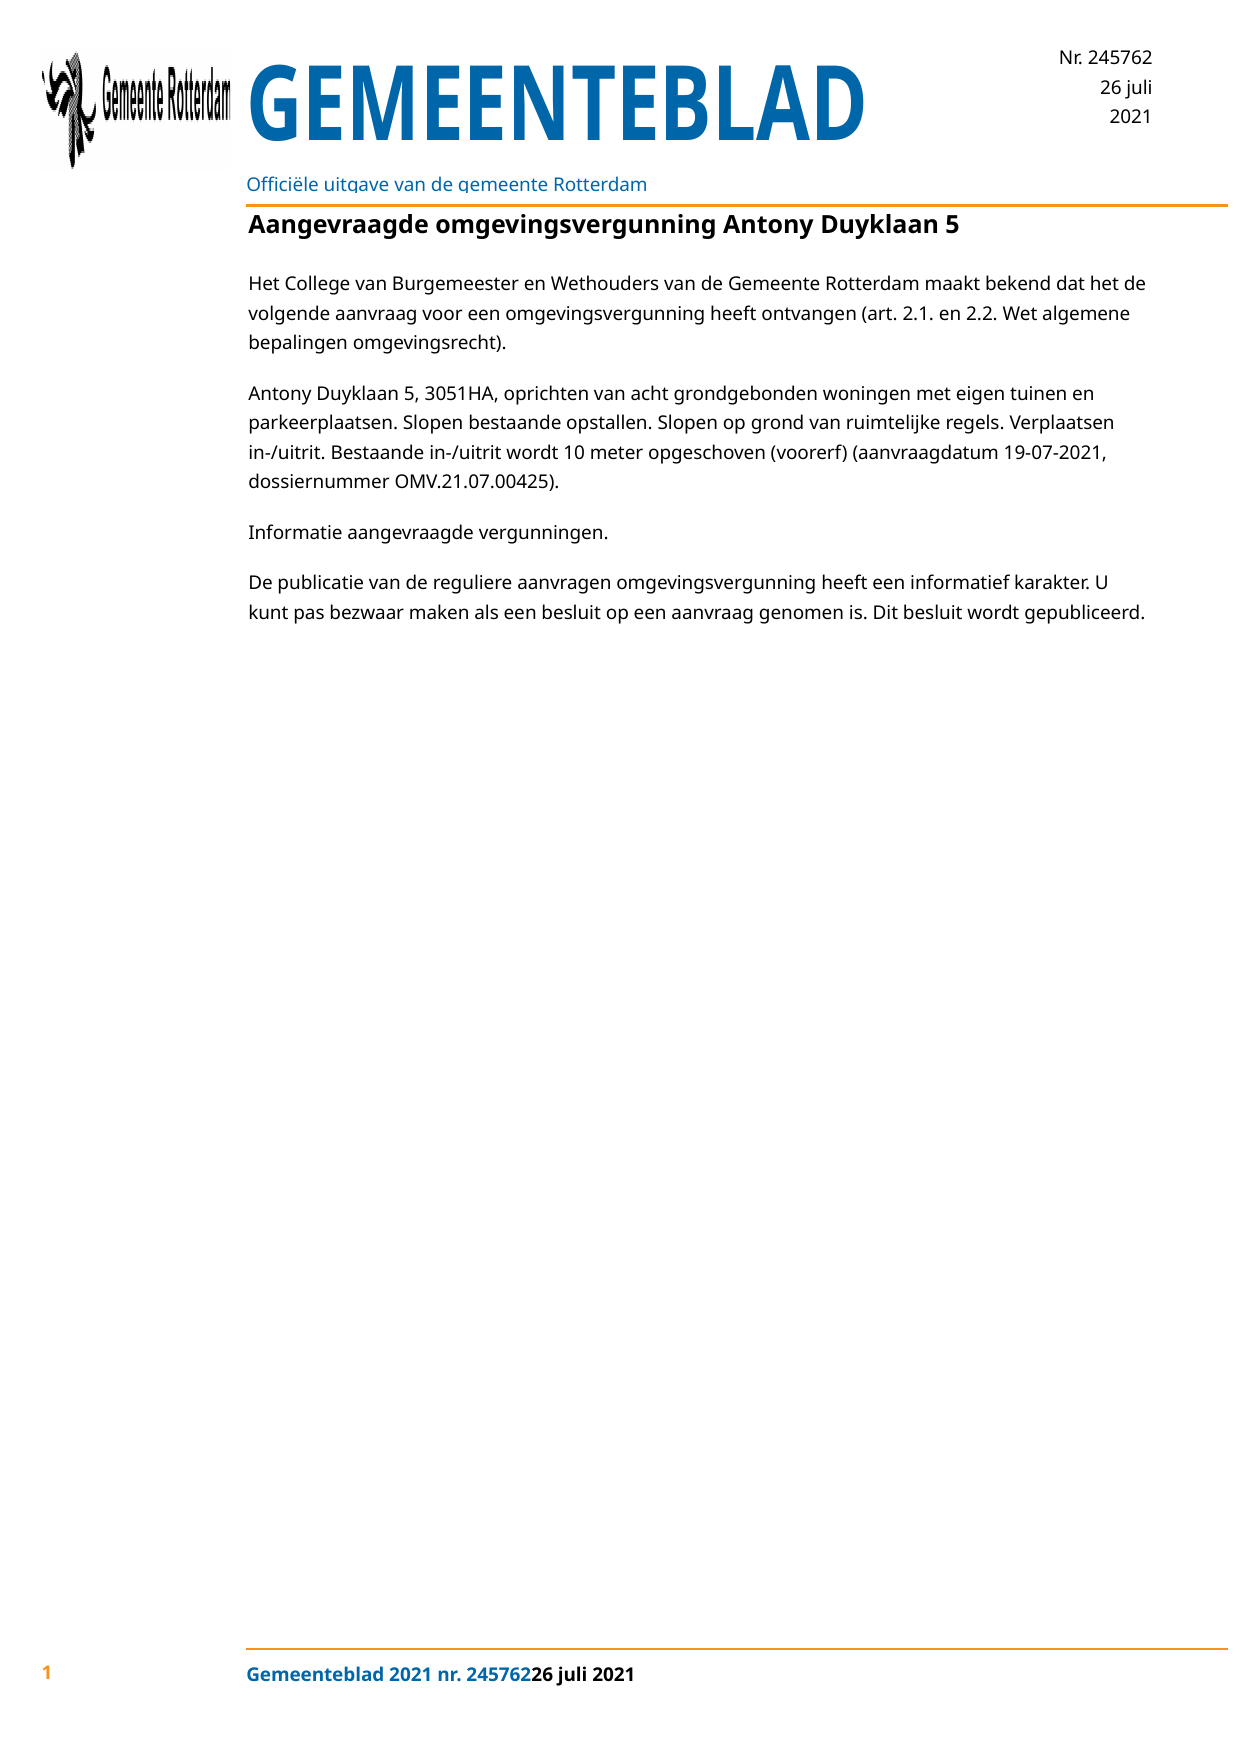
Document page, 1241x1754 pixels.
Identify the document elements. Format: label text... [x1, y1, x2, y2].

text Antony Duyklaan 5, 3051HA, oprichten van acht grondgebonden woningen met eigen tuinen en parkeerplaatsen. Slopen bestaande opstallen. Slopen op grond van ruimtelijke regels. Verplaatsen in-/uitrit. Bestaande in-/uitrit wordt 10 meter opgeschoven (voorerf) (aanvraagdatum 19-07-2021, dossiernummer OMV.21.07.00425). [248, 380, 1152, 494]
text Het College van Burgemeester en Wethouders van de Gemeente Rotterdam maakt bekend dat het de volgende aanvraag voor een omgevingsvergunning heeft ontvangen (art. 2.1. en 2.2. Wet algemene bepalingen omgevingsrecht). [248, 270, 1152, 355]
picture [41, 47, 231, 172]
text Aangevraagde omgevingsvergunning Antony Duyklaan 5 [248, 207, 1152, 241]
text Informatie aangevraagde vergunningen. [248, 519, 1152, 545]
text De publicatie van de reguliere aanvragen omgevingsvergunning heeft een informatief karakter. U kunt pas bezwaar maken als een besluit op een aanvraag genomen is. Dit besluit wordt gepubliceerd. [248, 569, 1152, 625]
